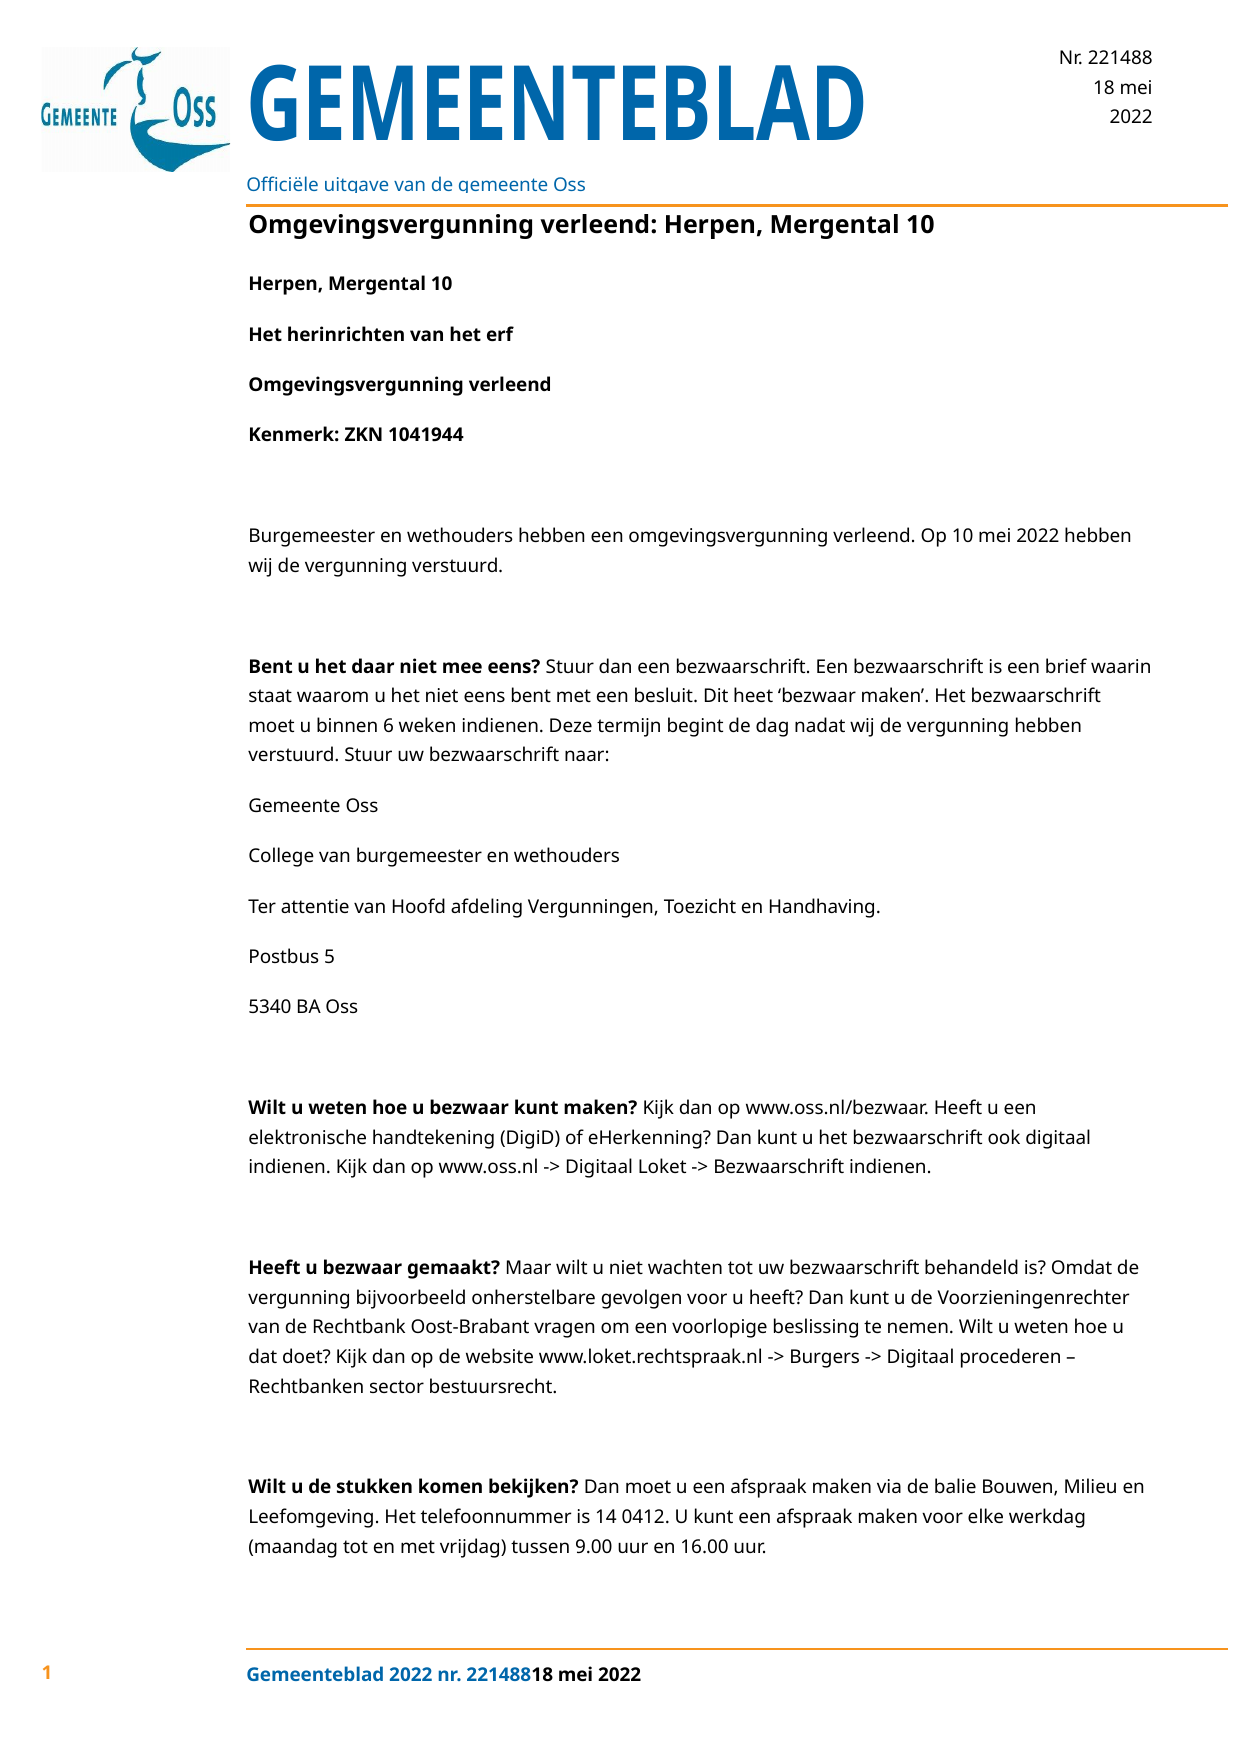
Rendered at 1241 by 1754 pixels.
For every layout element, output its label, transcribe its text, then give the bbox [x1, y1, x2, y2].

text Wilt u weten hoe u bezwaar kunt maken? Kijk dan op www.oss.nl/bezwaar. Heeft u een elektronische handtekening (DigiD) of eHerkenning? Dan kunt u het bezwaarschrift ook digitaal indienen. Kijk dan op www.oss.nl -> Digitaal Loket -> Bezwaarschrift indienen. [248, 1094, 1152, 1179]
text Kenmerk: ZKN 1041944 [248, 422, 1152, 447]
picture [41, 47, 231, 172]
text Wilt u de stukken komen bekijken? Dan moet u een afspraak maken via de balie Bouwen, Milieu en Leefomgeving. Het telefoonnummer is 14 0412. U kunt een afspraak maken voor elke werkdag (maandag tot en met vrijdag) tussen 9.00 uur en 16.00 uur. [248, 1474, 1152, 1558]
text 5340 BA Oss [248, 994, 1152, 1019]
text Postbus 5 [248, 943, 1152, 969]
text Heeft u bezwaar gemaakt? Maar wilt u niet wachten tot uw bezwaarschrift behandeld is? Omdat de vergunning bijvoorbeeld onherstelbare gevolgen voor u heeft? Dan kunt u de Voorzieningenrechter van de Rechtbank Oost-Brabant vragen om een voorlopige beslissing te nemen. Wilt u weten hoe u dat doet? Kijk dan op de website www.loket.rechtspraak.nl -> Burgers -> Digitaal procederen – Rechtbanken sector bestuursrecht. [248, 1254, 1152, 1398]
text Burgemeester en wethouders hebben een omgevingsvergunning verleend. Op 10 mei 2022 hebben wij de vergunning verstuurd. [248, 522, 1152, 578]
text Omgevingsvergunning verleend [248, 371, 1152, 397]
text Herpen, Mergental 10 [248, 270, 1152, 296]
text Het herinrichten van het erf [248, 321, 1152, 346]
text Omgevingsvergunning verleend: Herpen, Mergental 10 [248, 207, 1152, 241]
text College van burgemeester en wethouders [248, 842, 1152, 868]
text Gemeente Oss [248, 792, 1152, 818]
text Ter attentie van Hoofd afdeling Vergunningen, Toezicht en Handhaving. [248, 893, 1152, 918]
text Bent u het daar niet mee eens? Stuur dan een bezwaarschrift. Een bezwaarschrift is een brief waarin staat waarom u het niet eens bent met een besluit. Dit heet ‘bezwaar maken’. Het bezwaarschrift moet u binnen 6 weken indienen. Deze termijn begint de dag nadat wij de vergunning hebben verstuurd. Stuur uw bezwaarschrift naar: [248, 653, 1152, 767]
